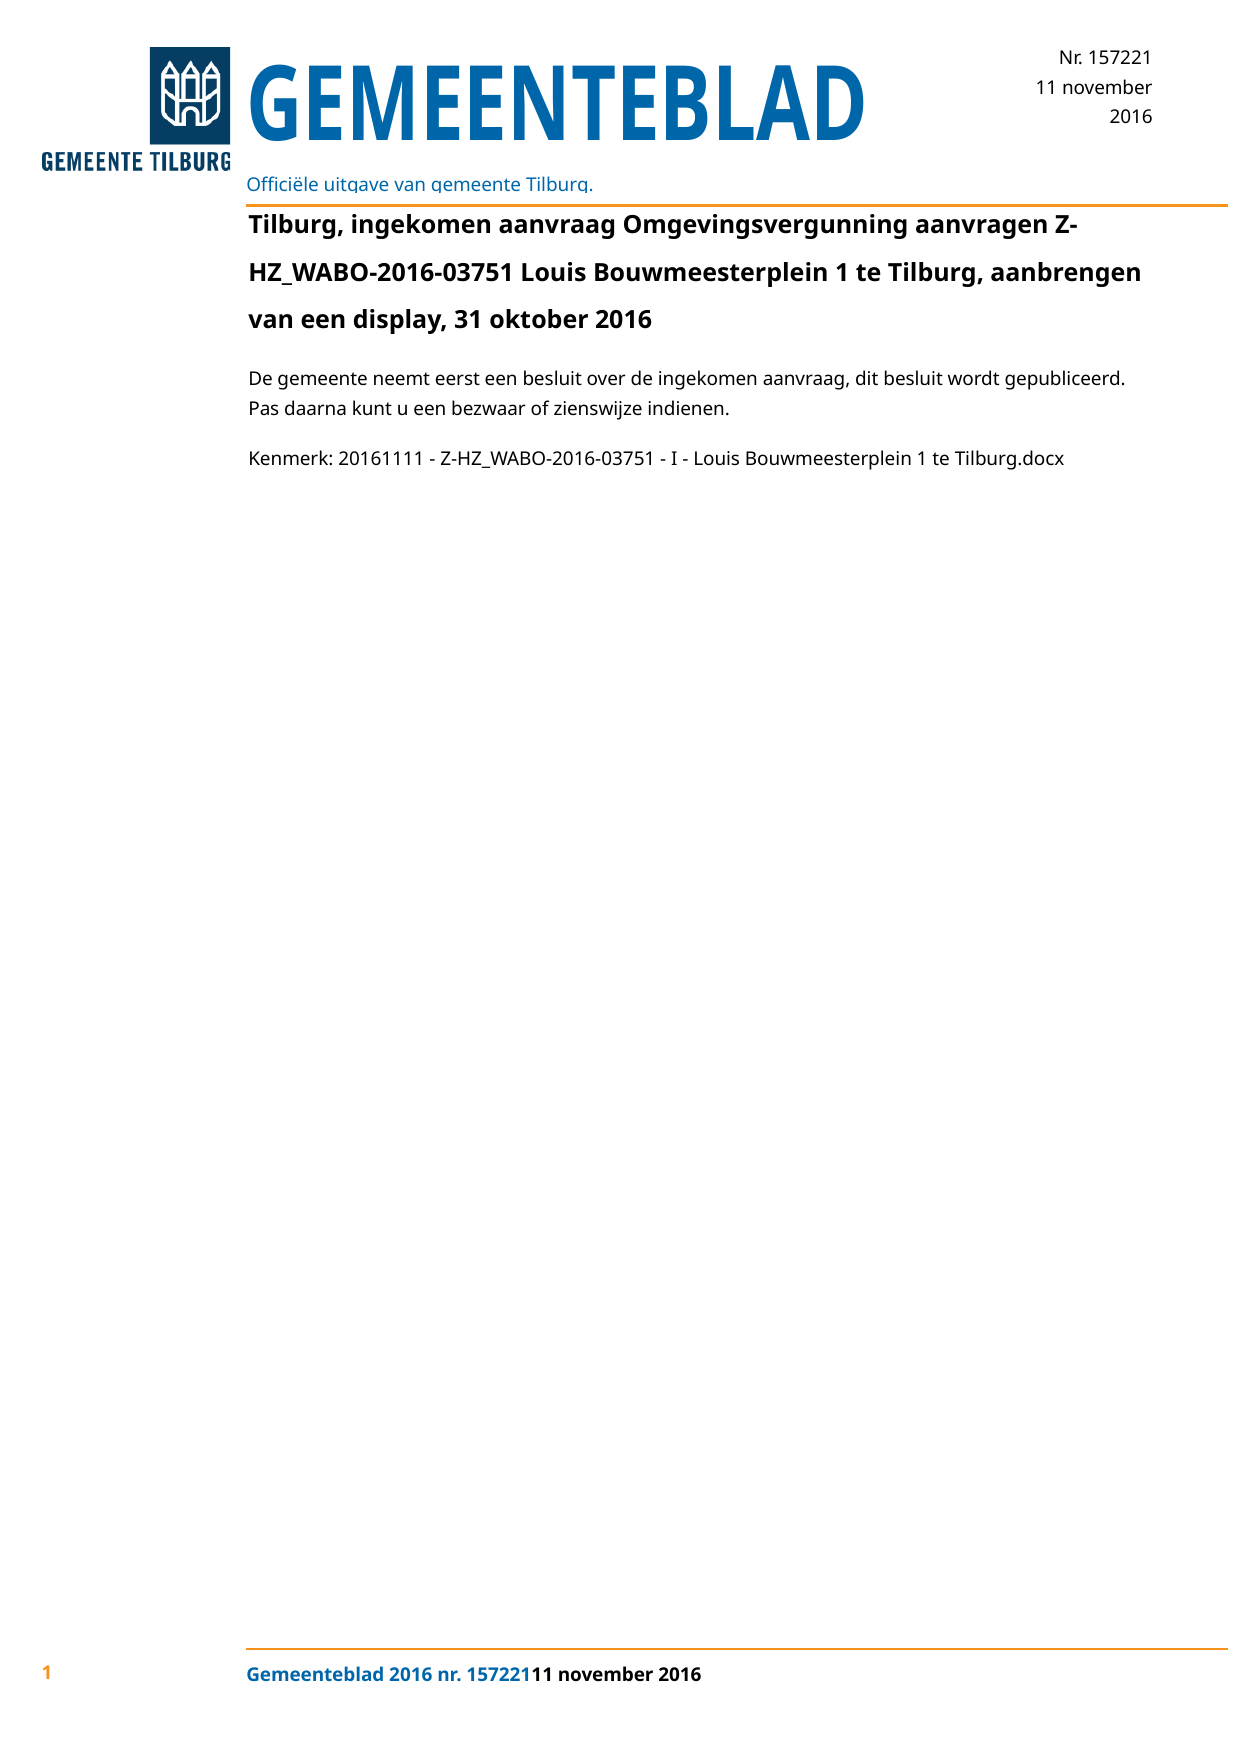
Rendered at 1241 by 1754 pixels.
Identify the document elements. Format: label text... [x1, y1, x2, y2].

picture [41, 47, 231, 172]
text De gemeente neemt eerst een besluit over de ingekomen aanvraag, dit besluit wordt gepubliceerd. Pas daarna kunt u een bezwaar of zienswijze indienen. [248, 366, 1152, 421]
text Tilburg, ingekomen aanvraag Omgevingsvergunning aanvragen Z-HZ_WABO-2016-03751 Louis Bouwmeesterplein 1 te Tilburg, aanbrengen van een display, 31 oktober 2016 [248, 207, 1152, 336]
text Kenmerk: 20161111 - Z-HZ_WABO-2016-03751 - I - Louis Bouwmeesterplein 1 te Tilburg.docx [248, 446, 1152, 471]
